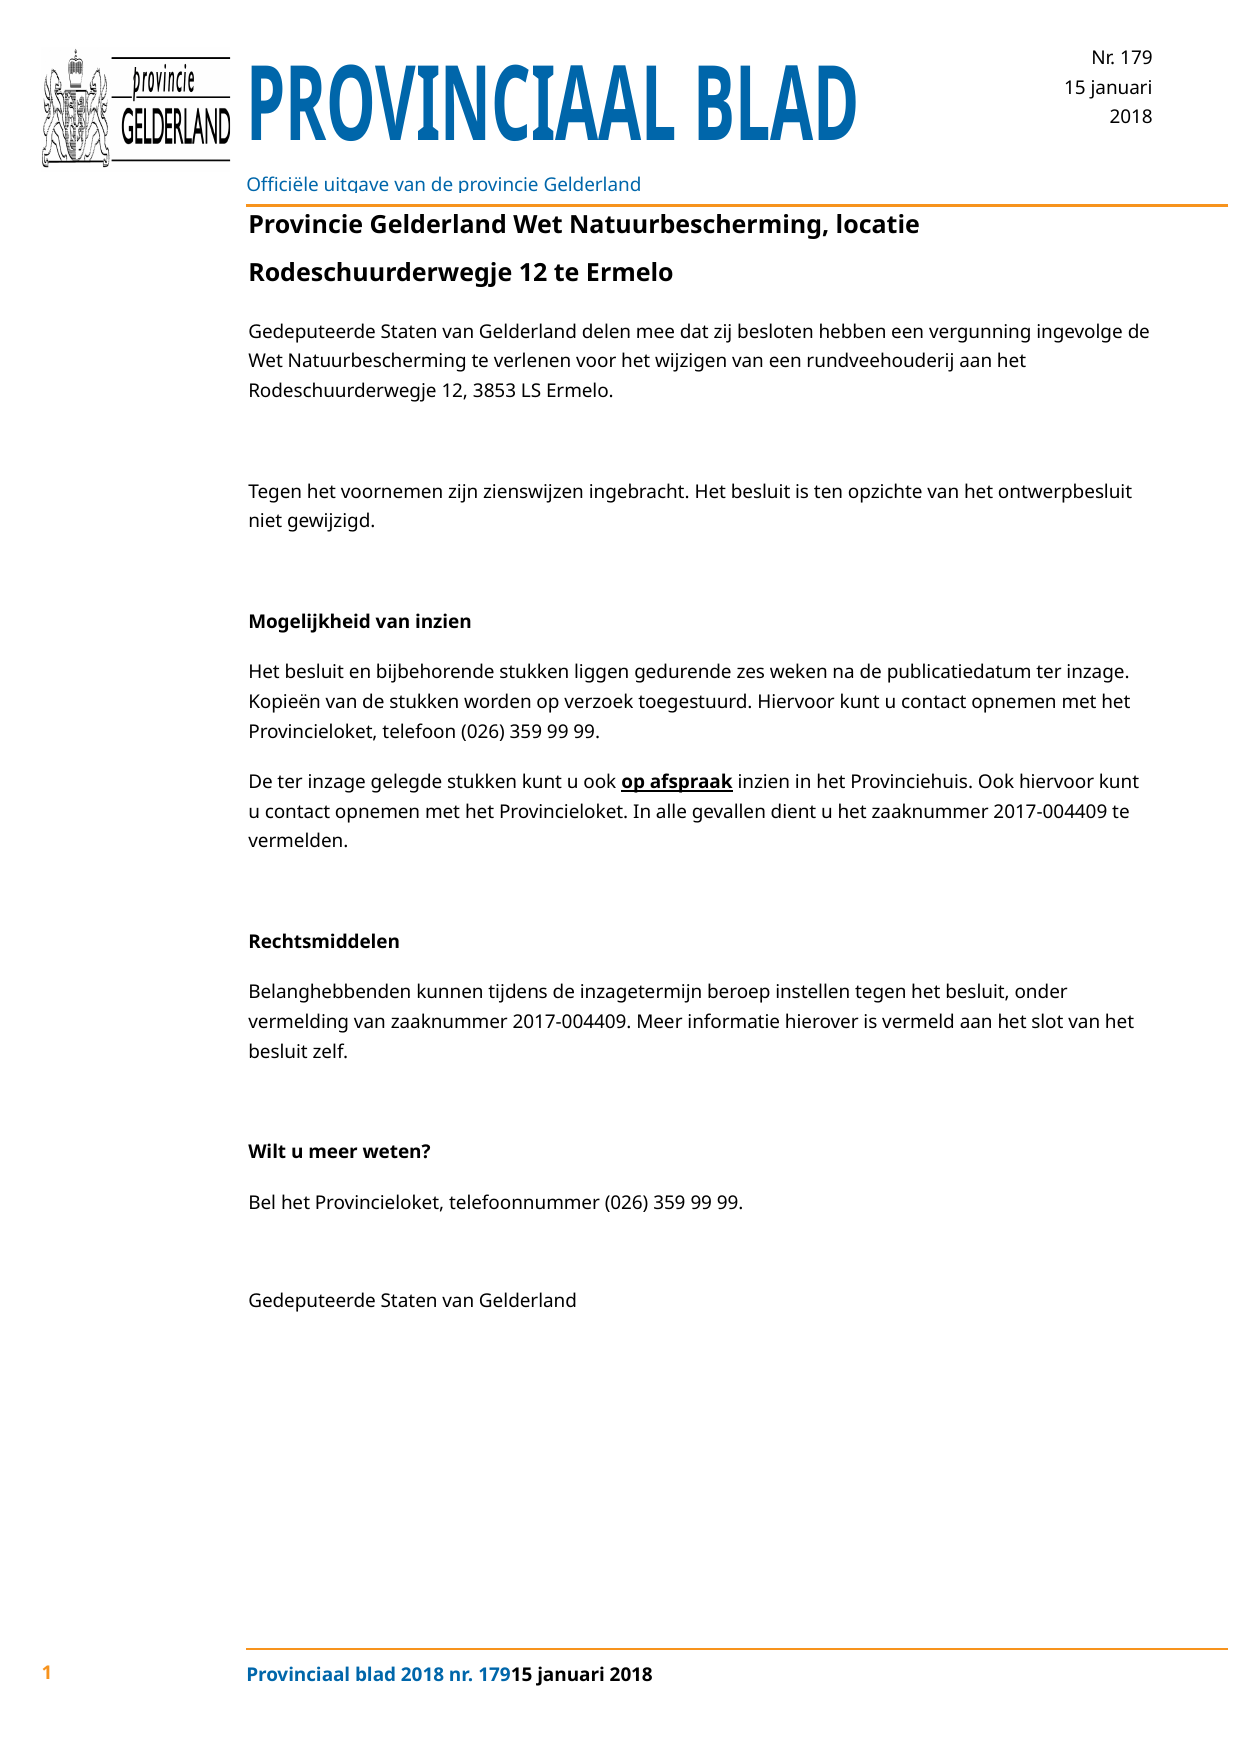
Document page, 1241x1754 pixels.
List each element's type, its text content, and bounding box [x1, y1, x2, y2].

picture [41, 47, 231, 172]
text Tegen het voornemen zijn zienswijzen ingebracht. Het besluit is ten opzichte van het ontwerpbesluit niet gewijzigd. [248, 478, 1152, 533]
text Mogelijkheid van inzien [248, 608, 1152, 634]
text Provincie Gelderland Wet Natuurbescherming, locatie Rodeschuurderwegje 12 te Ermelo [248, 207, 1152, 288]
text Het besluit en bijbehorende stukken liggen gedurende zes weken na de publicatiedatum ter inzage. Kopieën van de stukken worden op verzoek toegestuurd. Hiervoor kunt u contact opnemen met het Provincieloket, telefoon (026) 359 99 99. [248, 659, 1152, 744]
text Gedeputeerde Staten van Gelderland [248, 1287, 1152, 1313]
text Wilt u meer weten? [248, 1139, 1152, 1164]
text De ter inzage gelegde stukken kunt u ook op afspraak inzien in het Provinciehuis. Ook hiervoor kunt u contact opnemen met het Provincieloket. In alle gevallen dient u het zaaknummer 2017-004409 te vermelden. [248, 768, 1152, 853]
text Gedeputeerde Staten van Gelderland delen mee dat zij besloten hebben een vergunning ingevolge de Wet Natuurbescherming te verlenen voor het wijzigen van een rundveehouderij aan het Rodeschuurderwegje 12, 3853 LS Ermelo. [248, 318, 1152, 403]
text Belanghebbenden kunnen tijdens de inzagetermijn beroep instellen tegen het besluit, onder vermelding van zaaknummer 2017-004409. Meer informatie hierover is vermeld aan het slot van het besluit zelf. [248, 979, 1152, 1064]
text Rechtsmiddelen [248, 928, 1152, 954]
text Bel het Provincieloket, telefoonnummer (026) 359 99 99. [248, 1189, 1152, 1215]
